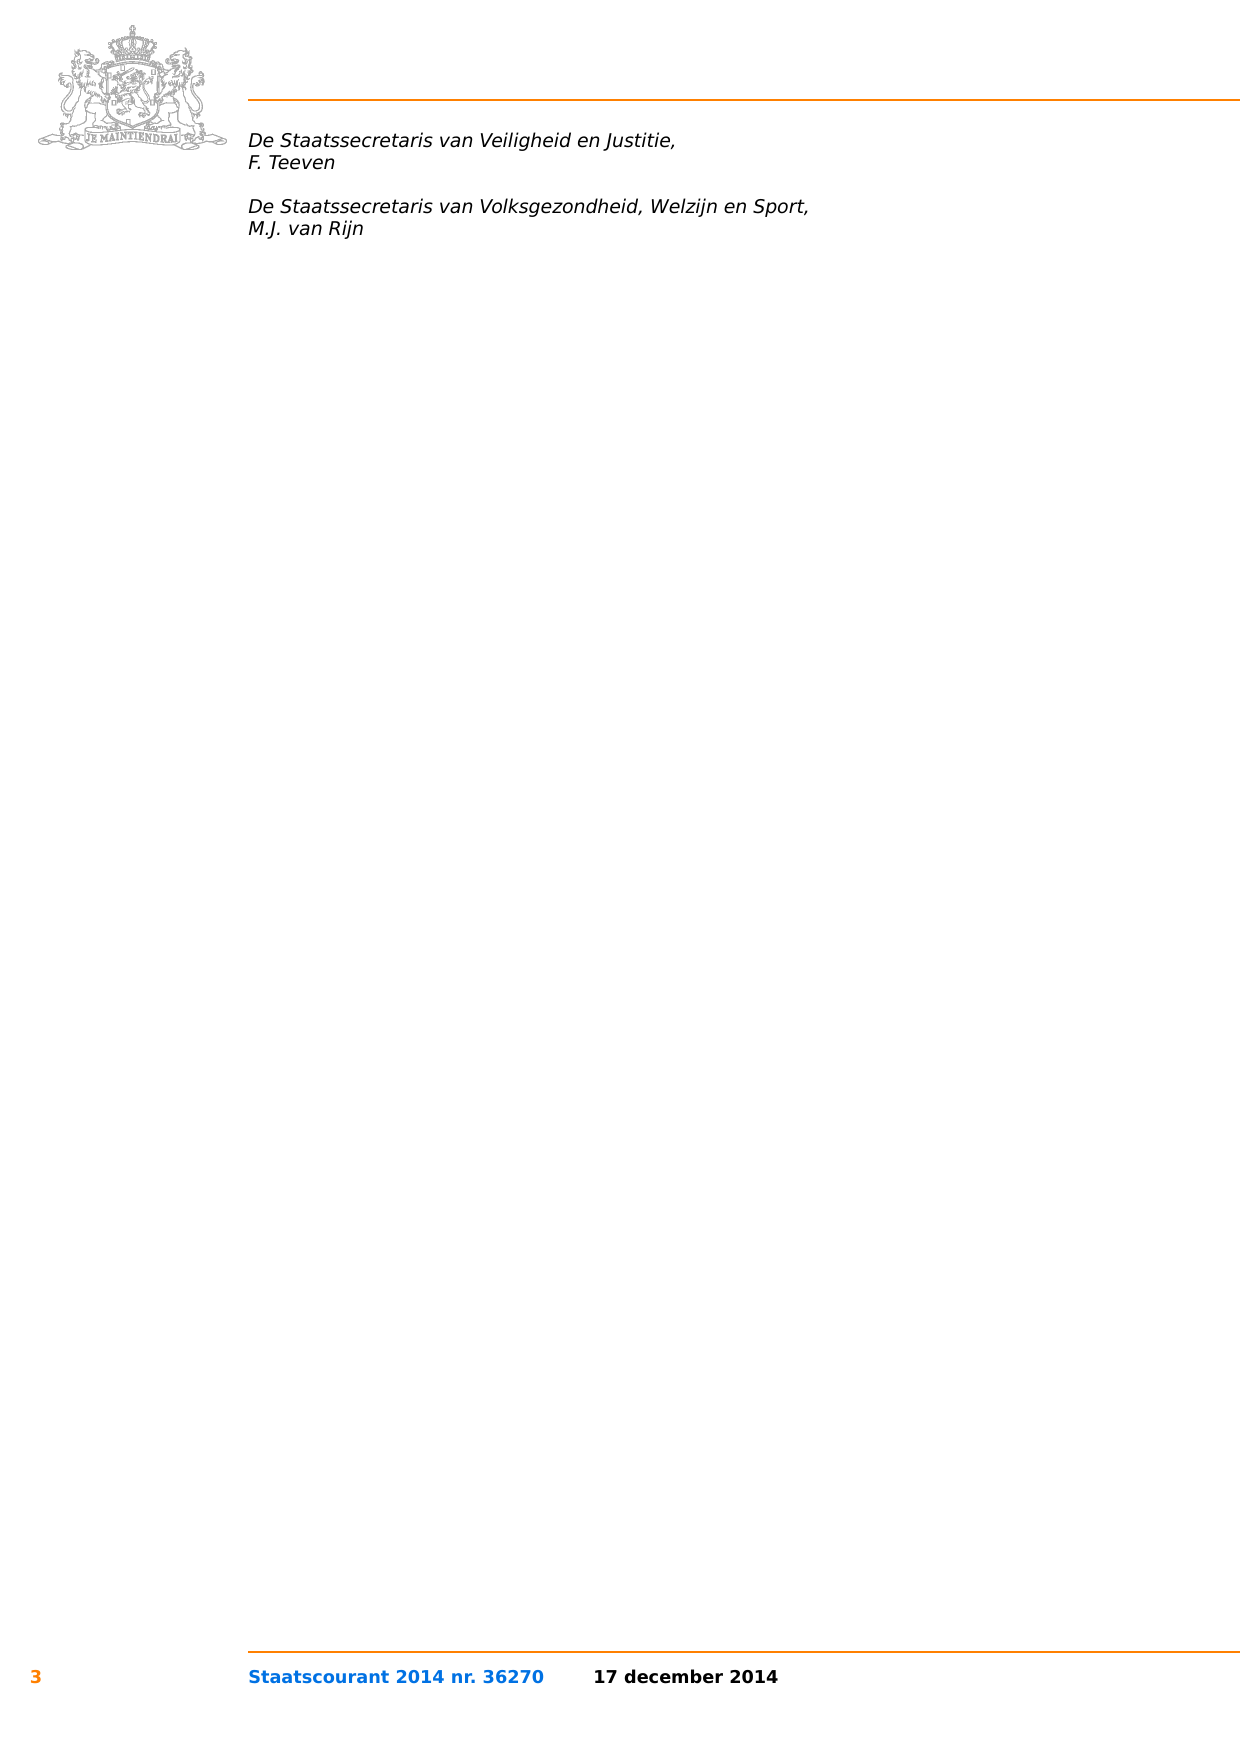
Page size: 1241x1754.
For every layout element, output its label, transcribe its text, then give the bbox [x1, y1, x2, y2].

text De Staatssecretaris van Veiligheid en Justitie, F. Teeven [248, 130, 1163, 174]
picture [38, 25, 227, 150]
text De Staatssecretaris van Volksgezondheid, Welzijn en Sport, M.J. van Rijn [248, 196, 1163, 240]
